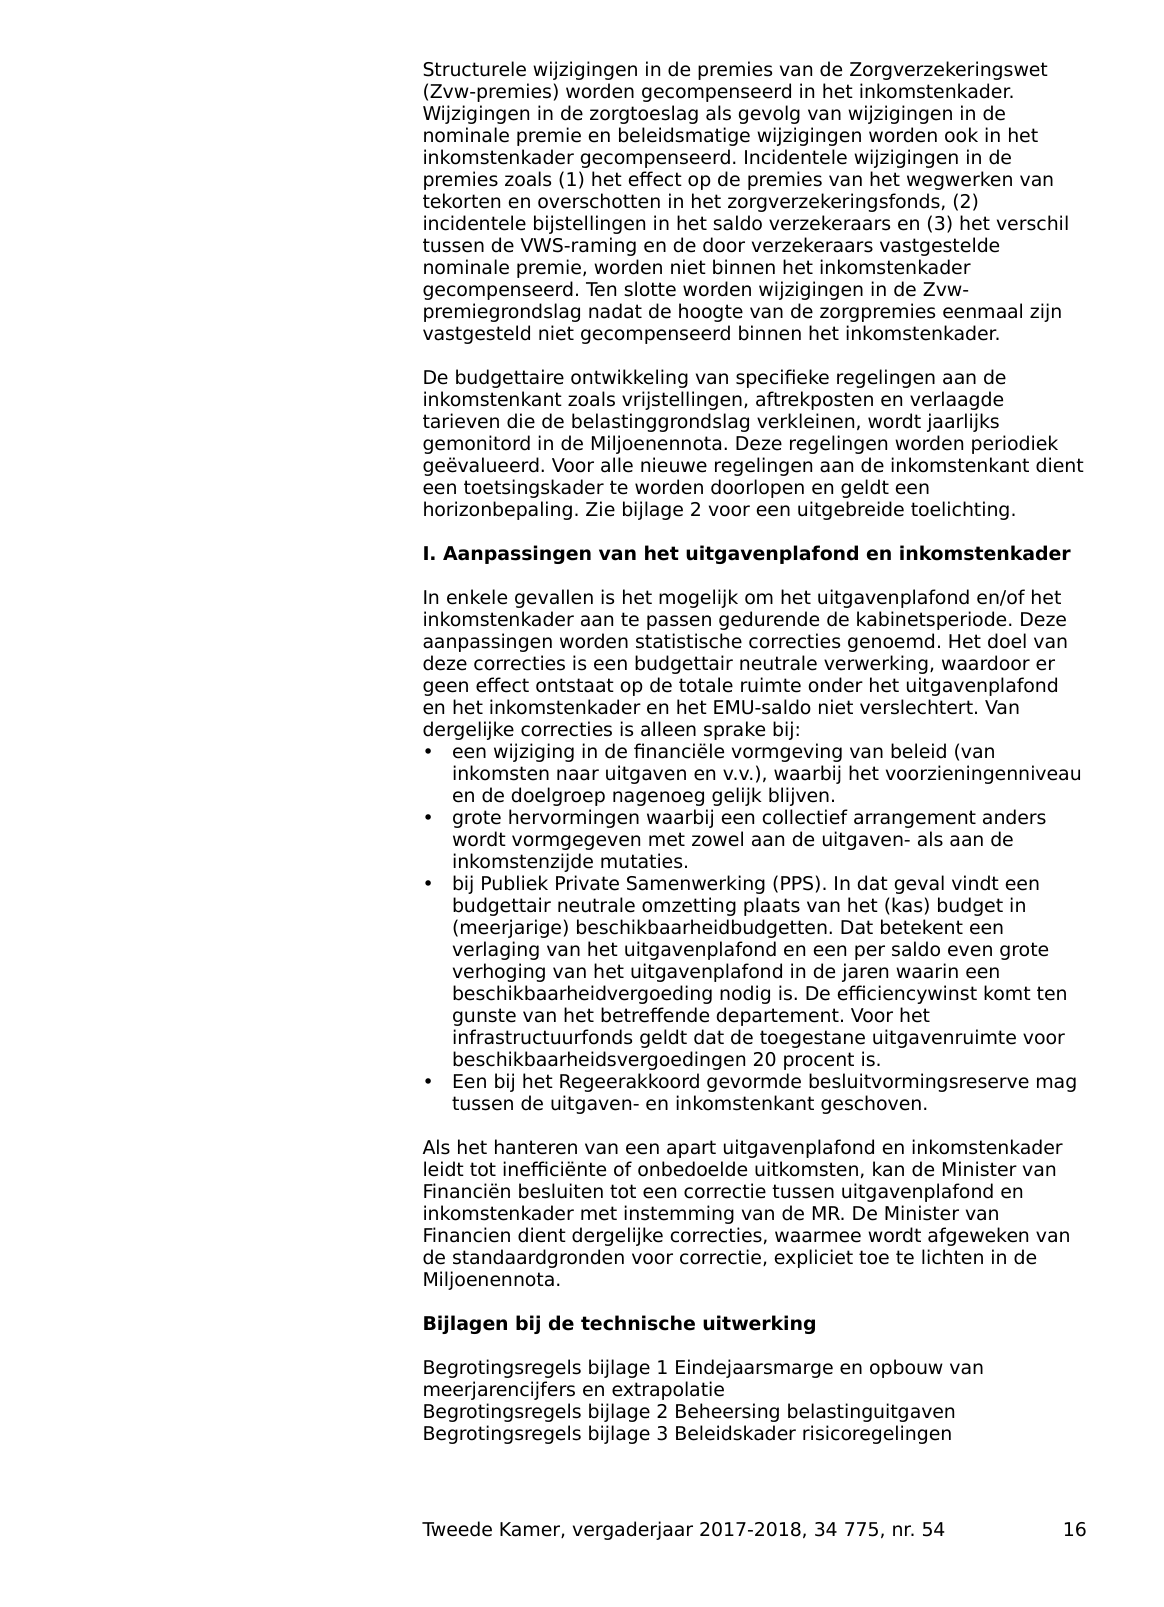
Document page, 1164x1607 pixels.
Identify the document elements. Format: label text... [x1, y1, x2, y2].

text • Een bij het Regeerakkoord gevormde besluitvormingsreserve mag tussen de uitgaven- en inkomstenkant geschoven. [422, 1071, 1087, 1115]
text In enkele gevallen is het mogelijk om het uitgavenplafond en/of het inkomstenkader aan te passen gedurende de kabinetsperiode. Deze aanpassingen worden statistische correcties genoemd. Het doel van deze correcties is een budgettair neutrale verwerking, waardoor er geen effect ontstaat op de totale ruimte onder het uitgavenplafond en het inkomstenkader en het EMU-saldo niet verslechtert. Van dergelijke correcties is alleen sprake bij: [422, 587, 1087, 741]
subtitle I. Aanpassingen van het uitgavenplafond en inkomstenkader [422, 543, 1087, 565]
text Als het hanteren van een apart uitgavenplafond en inkomstenkader leidt tot inefficiënte of onbedoelde uitkomsten, kan de Minister van Financiën besluiten tot een correctie tussen uitgavenplafond en inkomstenkader met instemming van de MR. De Minister van Financien dient dergelijke correcties, waarmee wordt afgeweken van de standaardgronden voor correctie, expliciet toe te lichten in de Miljoenennota. [422, 1137, 1087, 1291]
text Begrotingsregels bijlage 3 Beleidskader risicoregelingen [422, 1423, 1087, 1445]
text • een wijziging in de financiële vormgeving van beleid (van inkomsten naar uitgaven en v.v.), waarbij het voorzieningenniveau en de doelgroep nagenoeg gelijk blijven. [422, 741, 1087, 807]
text Structurele wijzigingen in de premies van de Zorgverzekeringswet (Zvw-premies) worden gecompenseerd in het inkomstenkader. Wijzigingen in de zorgtoeslag als gevolg van wijzigingen in de nominale premie en beleidsmatige wijzigingen worden ook in het inkomstenkader gecompenseerd. Incidentele wijzigingen in de premies zoals (1) het effect op de premies van het wegwerken van tekorten en overschotten in het zorgverzekeringsfonds, (2) incidentele bijstellingen in het saldo verzekeraars en (3) het verschil tussen de VWS-raming en de door verzekeraars vastgestelde nominale premie, worden niet binnen het inkomstenkader gecompenseerd. Ten slotte worden wijzigingen in de Zvw-premiegrondslag nadat de hoogte van de zorgpremies eenmaal zijn vastgesteld niet gecompenseerd binnen het inkomstenkader. [422, 59, 1087, 345]
text • grote hervormingen waarbij een collectief arrangement anders wordt vormgegeven met zowel aan de uitgaven- als aan de inkomstenzijde mutaties. [422, 807, 1087, 873]
text De budgettaire ontwikkeling van specifieke regelingen aan de inkomstenkant zoals vrijstellingen, aftrekposten en verlaagde tarieven die de belastinggrondslag verkleinen, wordt jaarlijks gemonitord in de Miljoenennota. Deze regelingen worden periodiek geëvalueerd. Voor alle nieuwe regelingen aan de inkomstenkant dient een toetsingskader te worden doorlopen en geldt een horizonbepaling. Zie bijlage 2 voor een uitgebreide toelichting. [422, 367, 1087, 521]
text • bij Publiek Private Samenwerking (PPS). In dat geval vindt een budgettair neutrale omzetting plaats van het (kas) budget in (meerjarige) beschikbaarheidbudgetten. Dat betekent een verlaging van het uitgavenplafond en een per saldo even grote verhoging van het uitgavenplafond in de jaren waarin een beschikbaarheidvergoeding nodig is. De efficiencywinst komt ten gunste van het betreffende departement. Voor het infrastructuurfonds geldt dat de toegestane uitgavenruimte voor beschikbaarheidsvergoedingen 20 procent is. [422, 873, 1087, 1071]
text Begrotingsregels bijlage 2 Beheersing belastinguitgaven [422, 1401, 1087, 1423]
subtitle Bijlagen bij de technische uitwerking [422, 1313, 1087, 1335]
text Begrotingsregels bijlage 1 Eindejaarsmarge en opbouw van meerjarencijfers en extrapolatie [422, 1357, 1087, 1401]
